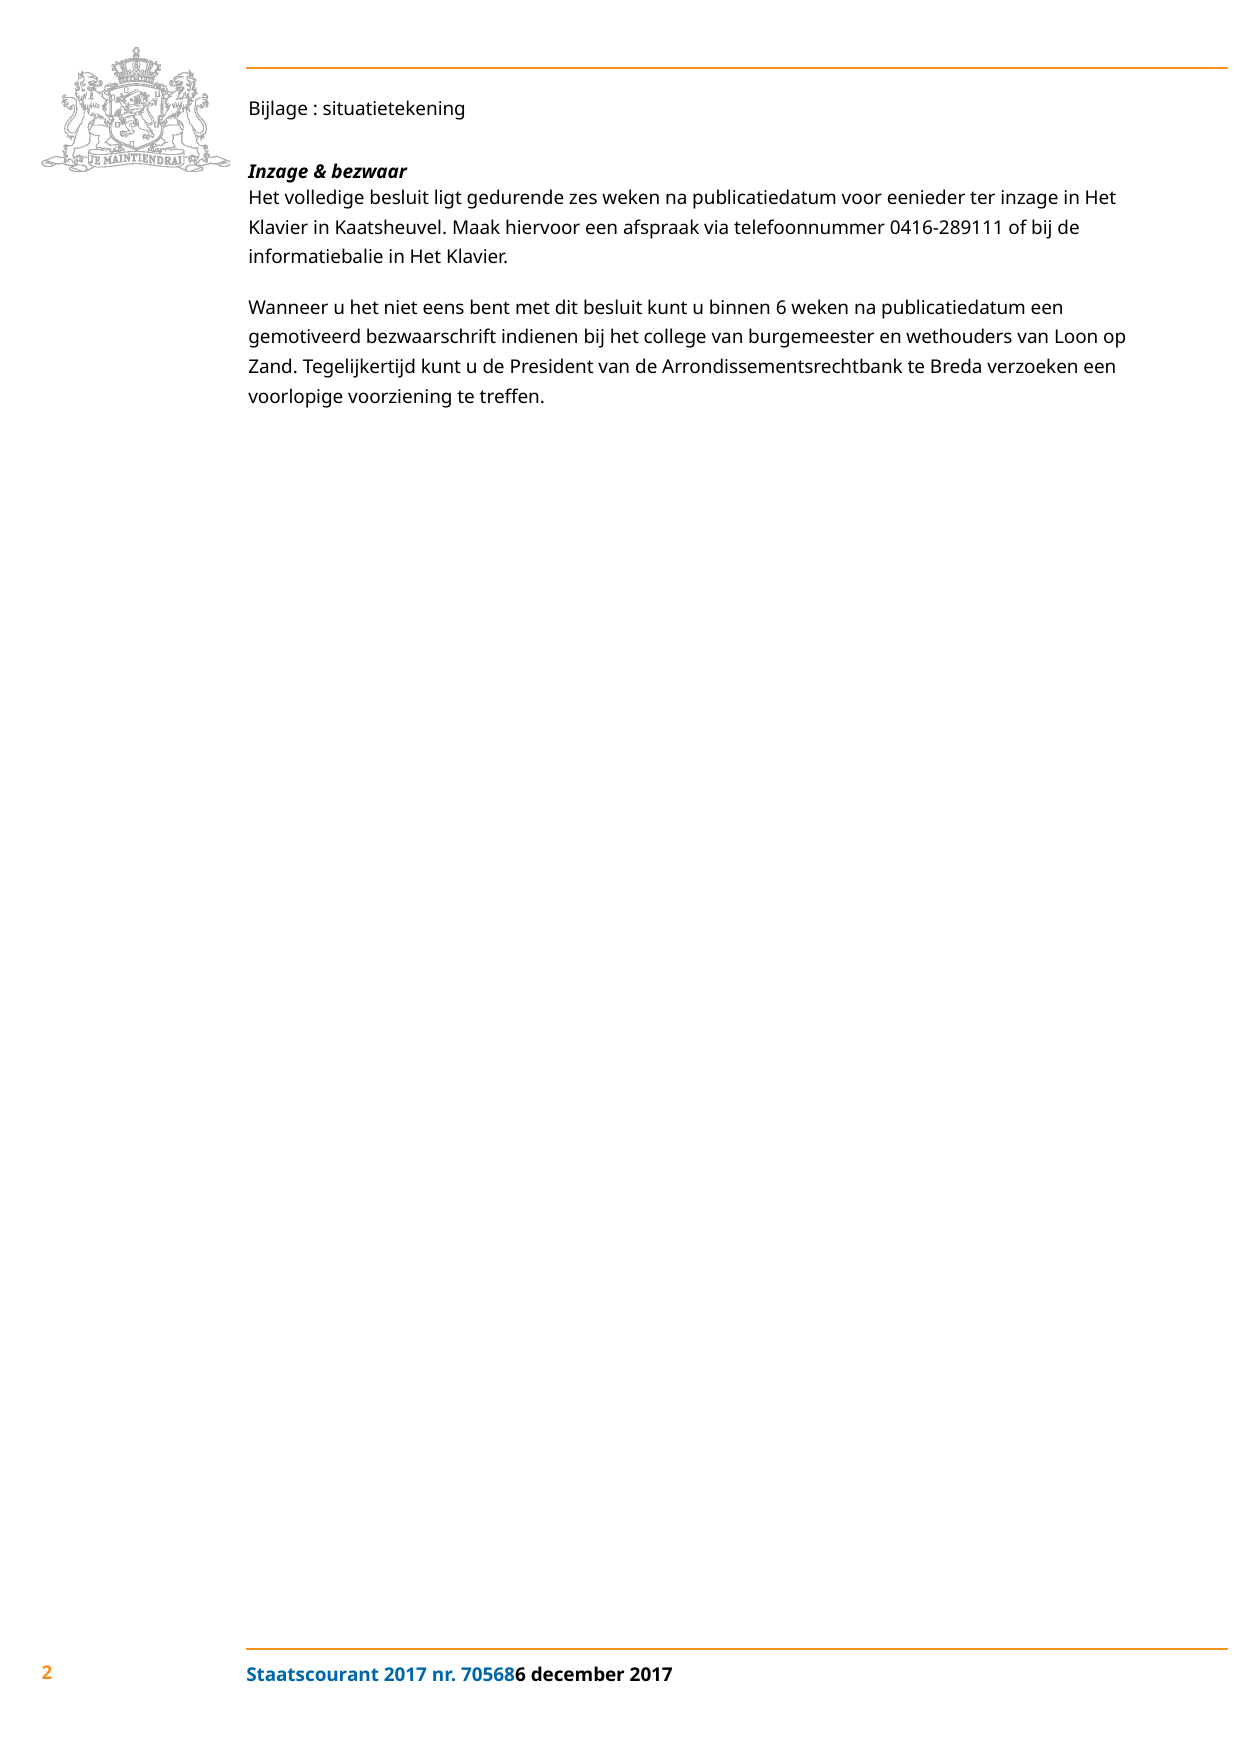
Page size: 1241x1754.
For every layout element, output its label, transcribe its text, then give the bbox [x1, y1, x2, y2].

picture [41, 47, 231, 172]
text Wanneer u het niet eens bent met dit besluit kunt u binnen 6 weken na publicatiedatum een gemotiveerd bezwaarschrift indienen bij het college van burgemeester en wethouders van Loon op Zand. Tegelijkertijd kunt u de President van de Arrondissementsrechtbank te Breda verzoeken een voorlopige voorziening te treffen. [248, 294, 1152, 408]
text Inzage & bezwaar [248, 159, 1152, 184]
text Bijlage : situatietekening [248, 95, 1152, 121]
text Het volledige besluit ligt gedurende zes weken na publicatiedatum voor eenieder ter inzage in Het Klavier in Kaatsheuvel. Maak hiervoor een afspraak via telefoonnummer 0416-289111 of bij de informatiebalie in Het Klavier. [248, 184, 1152, 269]
